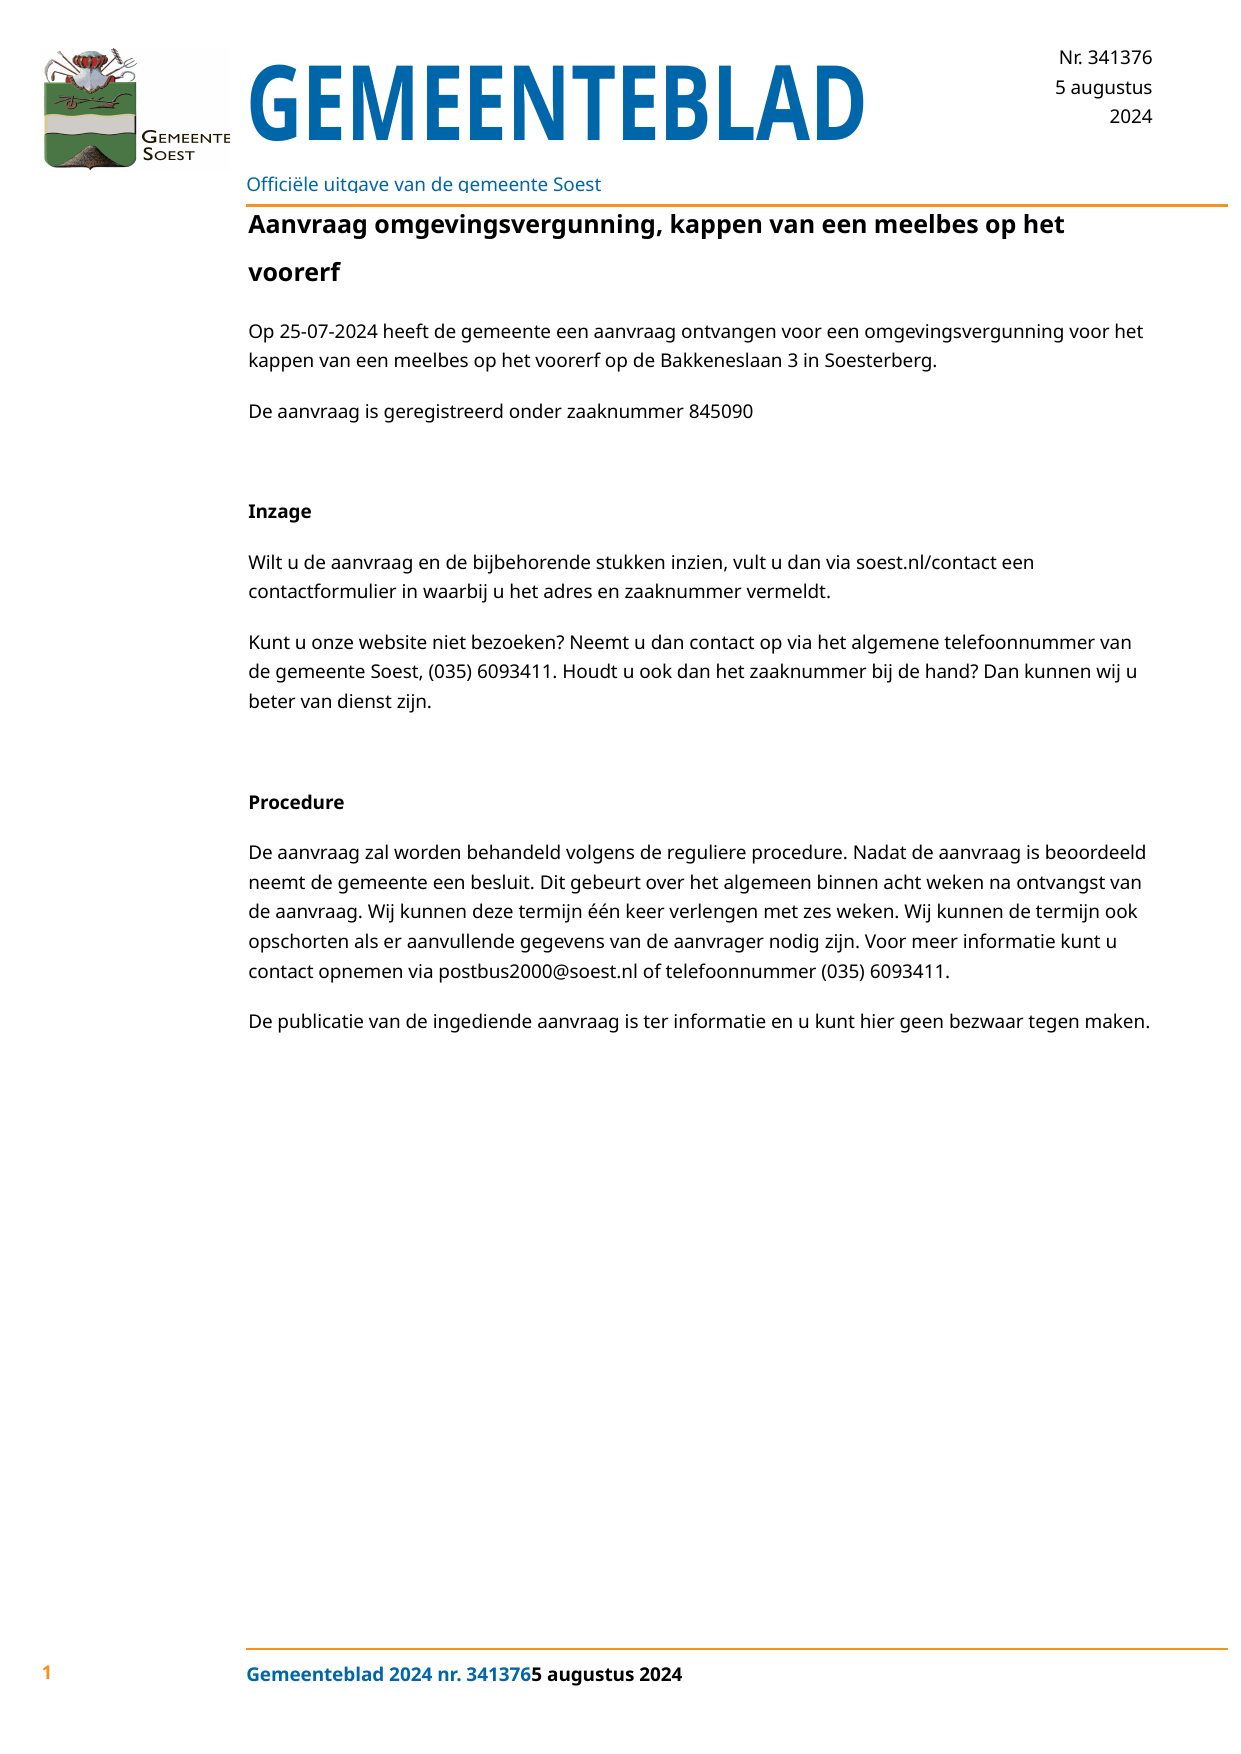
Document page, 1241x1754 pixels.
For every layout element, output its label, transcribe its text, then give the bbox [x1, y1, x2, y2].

picture [41, 47, 231, 172]
text De aanvraag zal worden behandeld volgens de reguliere procedure. Nadat de aanvraag is beoordeeld neemt de gemeente een besluit. Dit gebeurt over het algemeen binnen acht weken na ontvangst van de aanvraag. Wij kunnen deze termijn één keer verlengen met zes weken. Wij kunnen de termijn ook opschorten als er aanvullende gegevens van de aanvrager nodig zijn. Voor meer informatie kunt u contact opnemen via postbus2000@soest.nl of telefoonnummer (035) 6093411. [248, 839, 1152, 984]
text Op 25-07-2024 heeft de gemeente een aanvraag ontvangen voor een omgevingsvergunning voor het kappen van een meelbes op het voorerf op de Bakkeneslaan 3 in Soesterberg. [248, 318, 1152, 373]
text De aanvraag is geregistreerd onder zaaknummer 845090 [248, 398, 1152, 424]
text Procedure [248, 789, 1152, 815]
text De publicatie van de ingediende aanvraag is ter informatie en u kunt hier geen bezwaar tegen maken. [248, 1008, 1152, 1034]
text Kunt u onze website niet bezoeken? Neemt u dan contact op via het algemene telefoonnummer van de gemeente Soest, (035) 6093411. Houdt u ook dan het zaaknummer bij de hand? Dan kunnen wij u beter van dienst zijn. [248, 629, 1152, 714]
text Aanvraag omgevingsvergunning, kappen van een meelbes op het voorerf [248, 207, 1152, 288]
text Inzage [248, 499, 1152, 524]
text Wilt u de aanvraag en de bijbehorende stukken inzien, vult u dan via soest.nl/contact een contactformulier in waarbij u het adres en zaaknummer vermeldt. [248, 549, 1152, 604]
